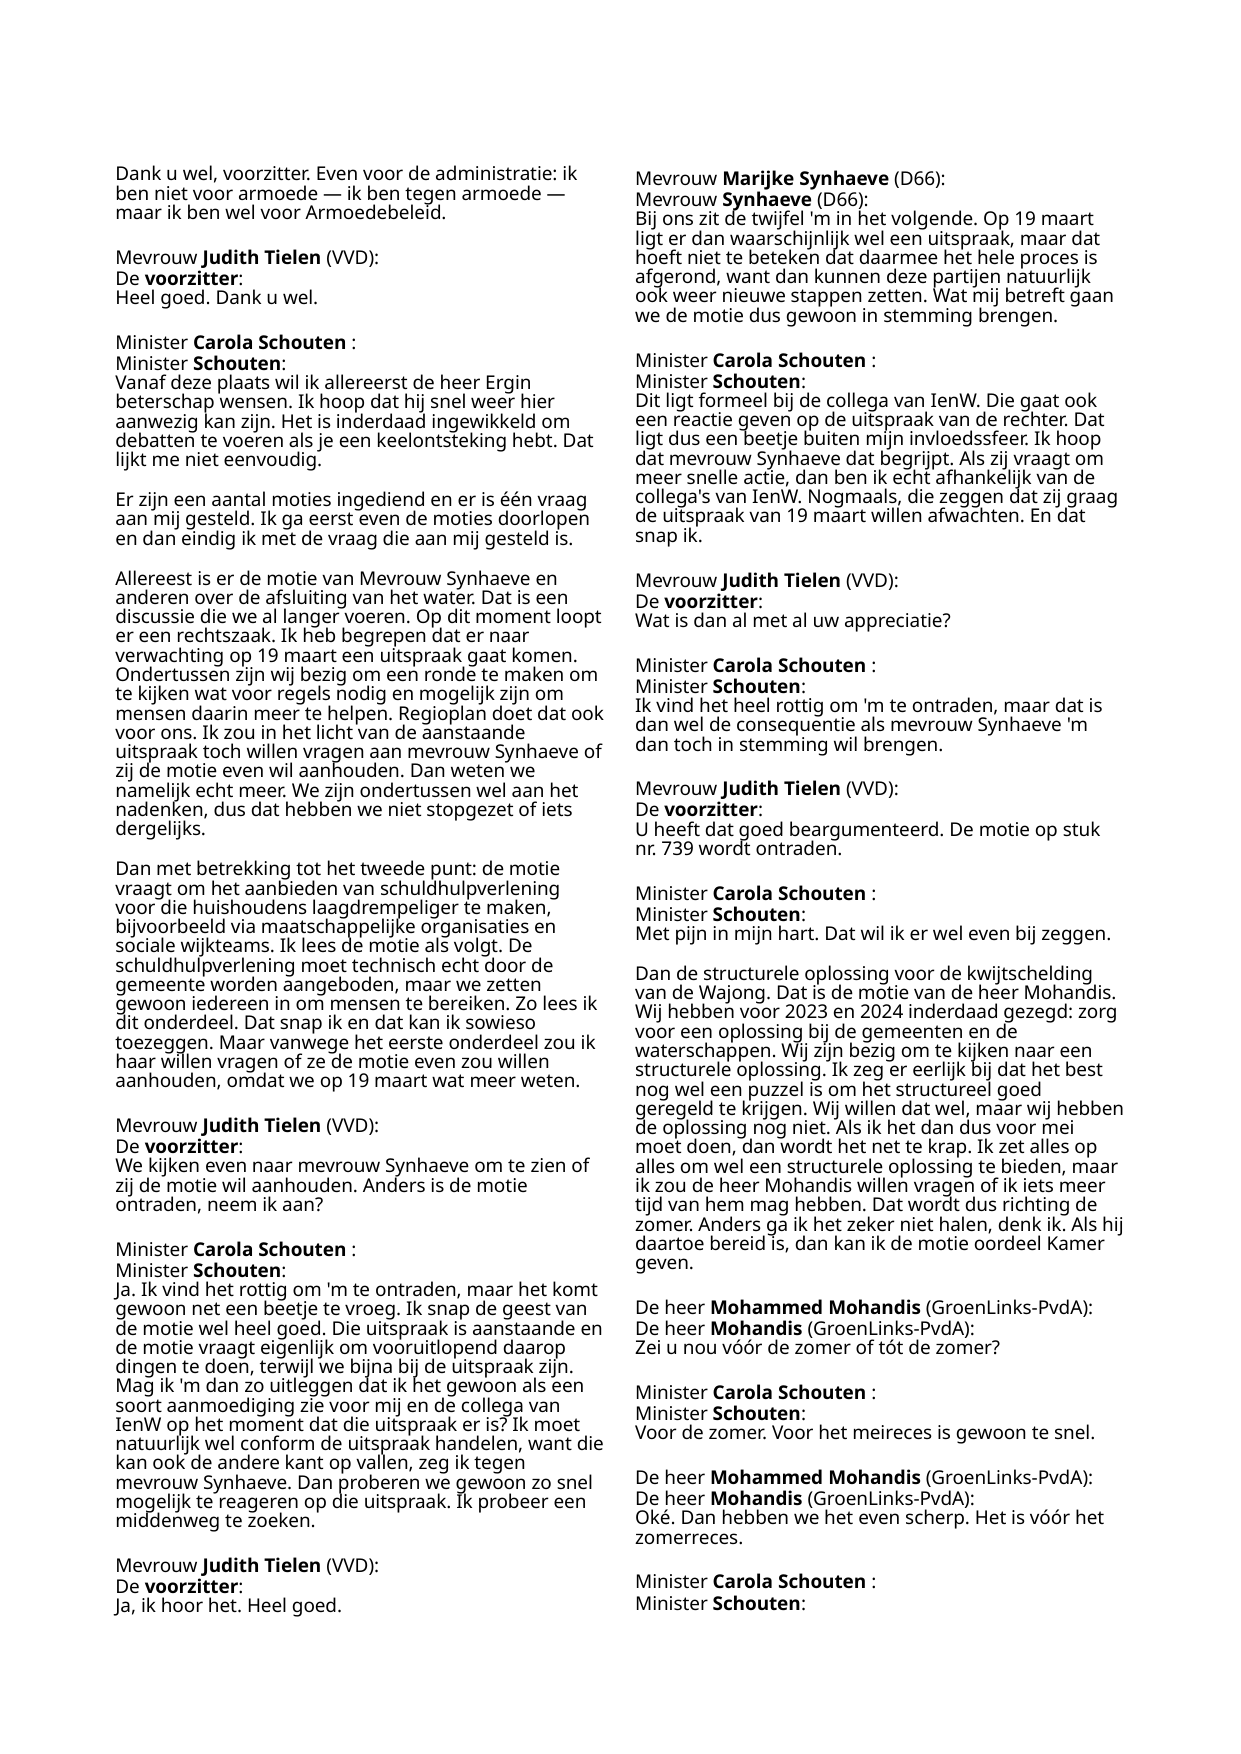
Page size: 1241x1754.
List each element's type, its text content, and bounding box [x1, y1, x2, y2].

text Oké. Dan hebben we het even scherp. Het is vóór het zomerreces. [635, 1509, 1125, 1548]
text Met pijn in mijn hart. Dat wil ik er wel even bij zeggen. [635, 925, 1125, 944]
text Minister Carola Schouten : [635, 1569, 1125, 1594]
text Minister Schouten: [635, 373, 1125, 392]
text De heer Mohammed Mohandis (GroenLinks-PvdA): [635, 1294, 1125, 1320]
text Dan de structurele oplossing voor de kwijtschelding van de Wajong. Dat is de motie van de heer Mohandis. Wij hebben voor 2023 en 2024 inderdaad gezegd: zorg voor een oplossing bij de gemeenten en de waterschappen. Wij zijn bezig om te kijken naar een structurele oplossing. Ik zeg er eerlijk bij dat het best nog wel een puzzel is om het structureel goed geregeld te krijgen. Wij willen dat wel, maar wij hebben de oplossing nog niet. Als ik het dan dus voor mei moet doen, dan wordt het net te krap. Ik zet alles op alles om wel een structurele oplossing te bieden, maar ik zou de heer Mohandis willen vragen of ik iets meer tijd van hem mag hebben. Dat wordt dus richting de zomer. Anders ga ik het zeker niet halen, denk ik. Als hij daartoe bereid is, dan kan ik de motie oordeel Kamer geven. [635, 965, 1125, 1273]
text Wat is dan al met al uw appreciatie? [635, 612, 1125, 631]
text Minister Schouten: [635, 1405, 1125, 1424]
text Minister Carola Schouten : [635, 1379, 1125, 1405]
text De heer Mohammed Mohandis (GroenLinks-PvdA): [635, 1464, 1125, 1490]
text Ja, ik hoor het. Heel goed. [115, 1597, 605, 1617]
text Heel goed. Dank u wel. [115, 289, 605, 308]
text De voorzitter: [115, 1138, 605, 1157]
text Minister Carola Schouten : [635, 347, 1125, 373]
text Allereest is er de motie van Mevrouw Synhaeve en anderen over de afsluiting van het water. Dat is een discussie die we al langer voeren. Op dit moment loopt er een rechtszaak. Ik heb begrepen dat er naar verwachting op 19 maart een uitspraak gaat komen. Ondertussen zijn wij bezig om een ronde te maken om te kijken wat voor regels nodig en mogelijk zijn om mensen daarin meer te helpen. Regioplan doet dat ook voor ons. Ik zou in het licht van de aanstaande uitspraak toch willen vragen aan mevrouw Synhaeve of zij de motie even wil aanhouden. Dan weten we namelijk echt meer. We zijn ondertussen wel aan het nadenken, dus dat hebben we niet stopgezet of iets dergelijks. [115, 570, 605, 839]
text Mevrouw Synhaeve (D66): [635, 191, 1125, 210]
text Minister Schouten: [635, 1594, 1125, 1614]
text Dank u wel, voorzitter. Even voor de administratie: ik ben niet voor armoede — ik ben tegen armoede — maar ik ben wel voor Armoedebeleid. [115, 165, 605, 223]
text De voorzitter: [115, 270, 605, 289]
text Er zijn een aantal moties ingediend en er is één vraag aan mij gesteld. Ik ga eerst even de moties doorlopen en dan eindig ik met de vraag die aan mij gesteld is. [115, 491, 605, 549]
text Minister Carola Schouten : [635, 652, 1125, 678]
text Mevrouw Judith Tielen (VVD): [115, 1552, 605, 1578]
text Ik vind het heel rottig om 'm te ontraden, maar dat is dan wel de consequentie als mevrouw Synhaeve 'm dan toch in stemming wil brengen. [635, 697, 1125, 755]
text Zei u nou vóór de zomer of tót de zomer? [635, 1339, 1125, 1358]
text Ja. Ik vind het rottig om 'm te ontraden, maar het komt gewoon net een beetje te vroeg. Ik snap de geest van de motie wel heel goed. Die uitspraak is aanstaande en de motie vraagt eigenlijk om vooruitlopend daarop dingen te doen, terwijl we bijna bij de uitspraak zijn. Mag ik 'm dan zo uitleggen dat ik het gewoon als een soort aanmoediging zie voor mij en de collega van IenW op het moment dat die uitspraak er is? Ik moet natuurlijk wel conform de uitspraak handelen, want die kan ook de andere kant op vallen, zeg ik tegen mevrouw Synhaeve. Dan proberen we gewoon zo snel mogelijk te reageren op die uitspraak. Ik probeer een middenweg te zoeken. [115, 1281, 605, 1531]
text Voor de zomer. Voor het meireces is gewoon te snel. [635, 1424, 1125, 1443]
text Minister Carola Schouten : [115, 1236, 605, 1262]
text De voorzitter: [635, 801, 1125, 821]
text Vanaf deze plaats wil ik allereerst de heer Ergin beterschap wensen. Ik hoop dat hij snel weer hier aanwezig kan zijn. Het is inderdaad ingewikkeld om debatten te voeren als je een keelontsteking hebt. Dat lijkt me niet eenvoudig. [115, 374, 605, 470]
text Mevrouw Judith Tielen (VVD): [635, 567, 1125, 593]
text Mevrouw Judith Tielen (VVD): [115, 1112, 605, 1138]
text Dan met betrekking tot het tweede punt: de motie vraagt om het aanbieden van schuldhulpverlening voor die huishoudens laagdrempeliger te maken, bijvoorbeeld via maatschappelijke organisaties en sociale wijkteams. Ik lees de motie als volgt. De schuldhulpverlening moet technisch echt door de gemeente worden aangeboden, maar we zetten gewoon iedereen in om mensen te bereiken. Zo lees ik dit onderdeel. Dat snap ik en dat kan ik sowieso toezeggen. Maar vanwege het eerste onderdeel zou ik haar willen vragen of ze de motie even zou willen aanhouden, omdat we op 19 maart wat meer weten. [115, 860, 605, 1091]
text Minister Schouten: [115, 355, 605, 374]
text Minister Carola Schouten : [635, 880, 1125, 906]
text Mevrouw Marijke Synhaeve (D66): [635, 165, 1125, 191]
text De heer Mohandis (GroenLinks-PvdA): [635, 1490, 1125, 1509]
text We kijken even naar mevrouw Synhaeve om te zien of zij de motie wil aanhouden. Anders is de motie ontraden, neem ik aan? [115, 1157, 605, 1215]
text Dit ligt formeel bij de collega van IenW. Die gaat ook een reactie geven op de uitspraak van de rechter. Dat ligt dus een beetje buiten mijn invloedssfeer. Ik hoop dat mevrouw Synhaeve dat begrijpt. Als zij vraagt om meer snelle actie, dan ben ik echt afhankelijk van de collega's van IenW. Nogmaals, die zeggen dat zij graag de uitspraak van 19 maart willen afwachten. En dat snap ik. [635, 392, 1125, 546]
text Minister Schouten: [115, 1262, 605, 1281]
text Mevrouw Judith Tielen (VVD): [635, 776, 1125, 801]
text U heeft dat goed beargumenteerd. De motie op stuk nr. 739 wordt ontraden. [635, 821, 1125, 859]
text De voorzitter: [635, 593, 1125, 612]
text De heer Mohandis (GroenLinks-PvdA): [635, 1320, 1125, 1339]
text Mevrouw Judith Tielen (VVD): [115, 244, 605, 270]
text Minister Carola Schouten : [115, 329, 605, 355]
text Minister Schouten: [635, 678, 1125, 697]
text Minister Schouten: [635, 906, 1125, 925]
text De voorzitter: [115, 1578, 605, 1597]
text Bij ons zit de twijfel 'm in het volgende. Op 19 maart ligt er dan waarschijnlijk wel een uitspraak, maar dat hoeft niet te beteken dat daarmee het hele proces is afgerond, want dan kunnen deze partijen natuurlijk ook weer nieuwe stappen zetten. Wat mij betreft gaan we de motie dus gewoon in stemming brengen. [635, 210, 1125, 326]
